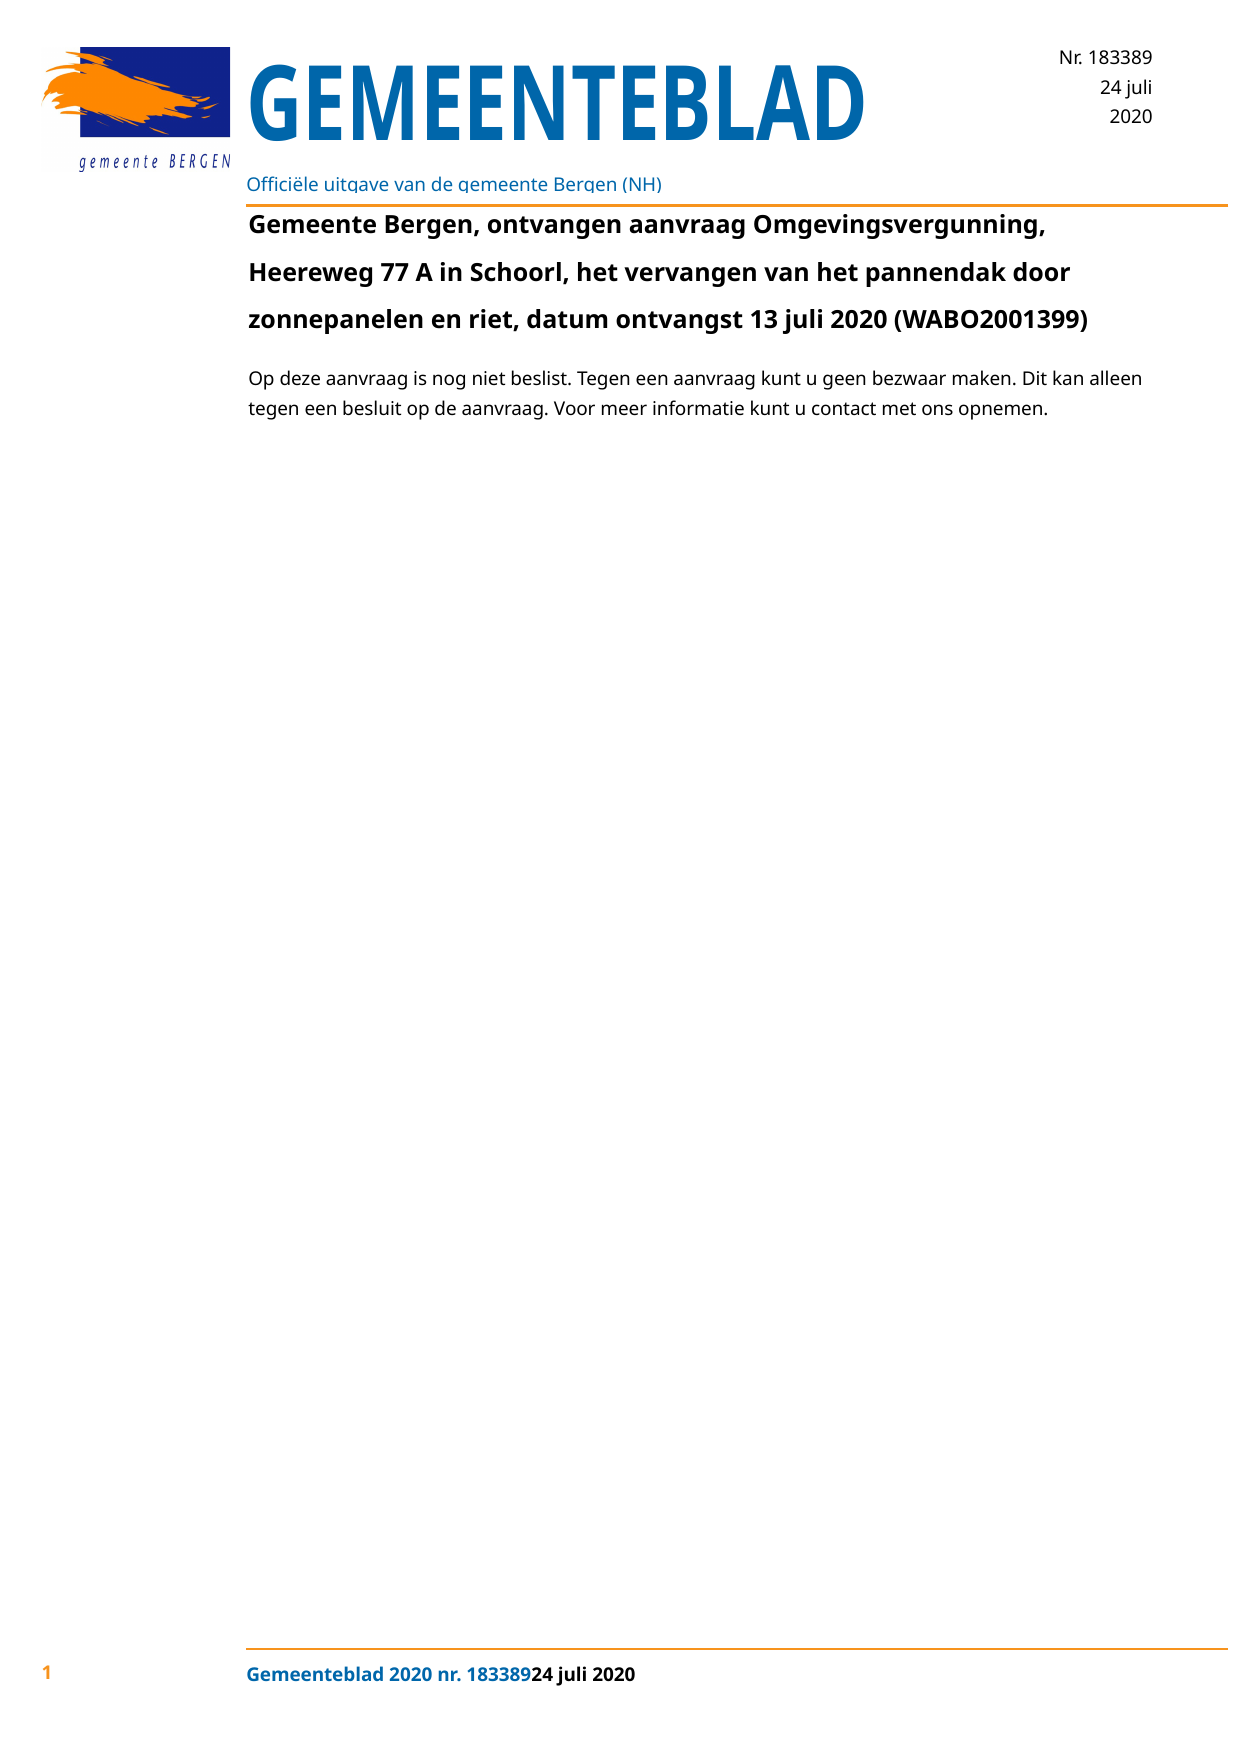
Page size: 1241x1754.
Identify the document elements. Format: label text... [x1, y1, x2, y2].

picture [41, 47, 231, 172]
text Gemeente Bergen, ontvangen aanvraag Omgevingsvergunning, Heereweg 77 A in Schoorl, het vervangen van het pannendak door zonnepanelen en riet, datum ontvangst 13 juli 2020 (WABO2001399) [248, 207, 1152, 336]
text Op deze aanvraag is nog niet beslist. Tegen een aanvraag kunt u geen bezwaar maken. Dit kan alleen tegen een besluit op de aanvraag. Voor meer informatie kunt u contact met ons opnemen. [248, 366, 1152, 421]
